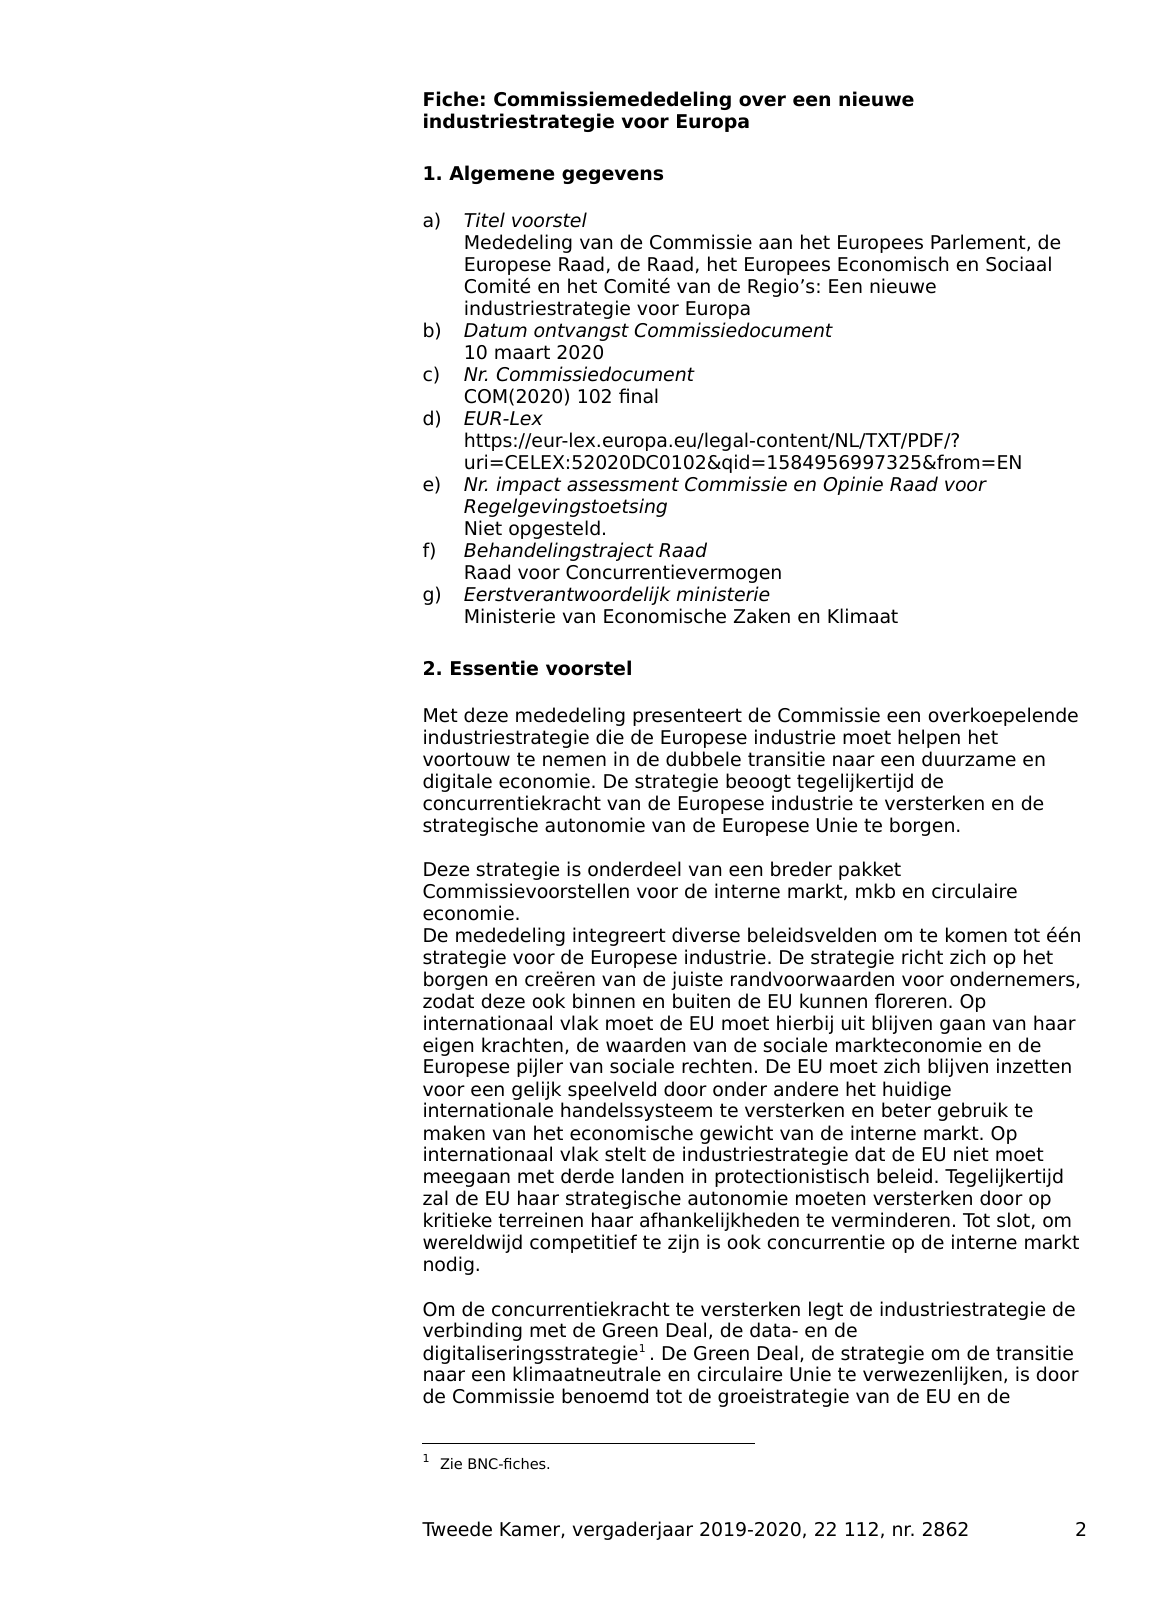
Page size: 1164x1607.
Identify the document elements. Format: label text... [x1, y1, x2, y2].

text b) Datum ontvangst Commissiedocument [422, 320, 1087, 342]
subtitle Fiche: Commissiemededeling over een nieuwe industriestrategie voor Europa [422, 89, 1087, 133]
text d) EUR-Lex [422, 408, 1087, 430]
text Deze strategie is onderdeel van een breder pakket Commissievoorstellen voor de interne markt, mkb en circulaire economie. [422, 859, 1087, 924]
text 10 maart 2020 [464, 342, 1087, 364]
subtitle 1. Algemene gegevens [422, 163, 1087, 185]
text Niet opgesteld. [464, 518, 1087, 540]
text https://eur-lex.europa.eu/legal-content/NL/TXT/PDF/?uri=CELEX:52020DC0102&qid=1584956997325&from=EN [464, 430, 1087, 474]
text Ministerie van Economische Zaken en Klimaat [464, 606, 1087, 628]
text e) Nr. impact assessment Commissie en Opinie Raad voor Regelgevingstoetsing [422, 474, 1087, 518]
text g) Eerstverantwoordelijk ministerie [422, 584, 1087, 606]
text f) Behandelingstraject Raad [422, 540, 1087, 562]
text Mededeling van de Commissie aan het Europees Parlement, de Europese Raad, de Raad, het Europees Economisch en Sociaal Comité en het Comité van de Regio’s: Een nieuwe industriestrategie voor Europa [464, 232, 1087, 320]
text a) Titel voorstel [422, 210, 1087, 232]
text COM(2020) 102 final [464, 386, 1087, 408]
subtitle 2. Essentie voorstel [422, 658, 1087, 679]
text De mededeling integreert diverse beleidsvelden om te komen tot één strategie voor de Europese industrie. De strategie richt zich op het borgen en creëren van de juiste randvoorwaarden voor ondernemers, zodat deze ook binnen en buiten de EU kunnen floreren. Op internationaal vlak moet de EU moet hierbij uit blijven gaan van haar eigen krachten, de waarden van de sociale markteconomie en de Europese pijler van sociale rechten. De EU moet zich blijven inzetten voor een gelijk speelveld door onder andere het huidige internationale handelssysteem te versterken en beter gebruik te maken van het economische gewicht van de interne markt. Op internationaal vlak stelt de industriestrategie dat de EU niet moet meegaan met derde landen in protectionistisch beleid. Tegelijkertijd zal de EU haar strategische autonomie moeten versterken door op kritieke terreinen haar afhankelijkheden te verminderen. Tot slot, om wereldwijd competitief te zijn is ook concurrentie op de interne markt nodig. [422, 924, 1087, 1276]
text Om de concurrentiekracht te versterken legt de industriestrategie de verbinding met de Green Deal, de data- en de digitaliseringsstrategie. De Green Deal, de strategie om de transitie naar een klimaatneutrale en circulaire Unie te verwezenlijken, is door de Commissie benoemd tot de groeistrategie van de EU en de [422, 1298, 1087, 1408]
text Zie BNC-fiches. [422, 1452, 1087, 1474]
text c) Nr. Commissiedocument [422, 364, 1087, 386]
text Met deze mededeling presenteert de Commissie een overkoepelende industriestrategie die de Europese industrie moet helpen het voortouw te nemen in de dubbele transitie naar een duurzame en digitale economie. De strategie beoogt tegelijkertijd de concurrentiekracht van de Europese industrie te versterken en de strategische autonomie van de Europese Unie te borgen. [422, 704, 1087, 836]
text Raad voor Concurrentievermogen [464, 562, 1087, 584]
